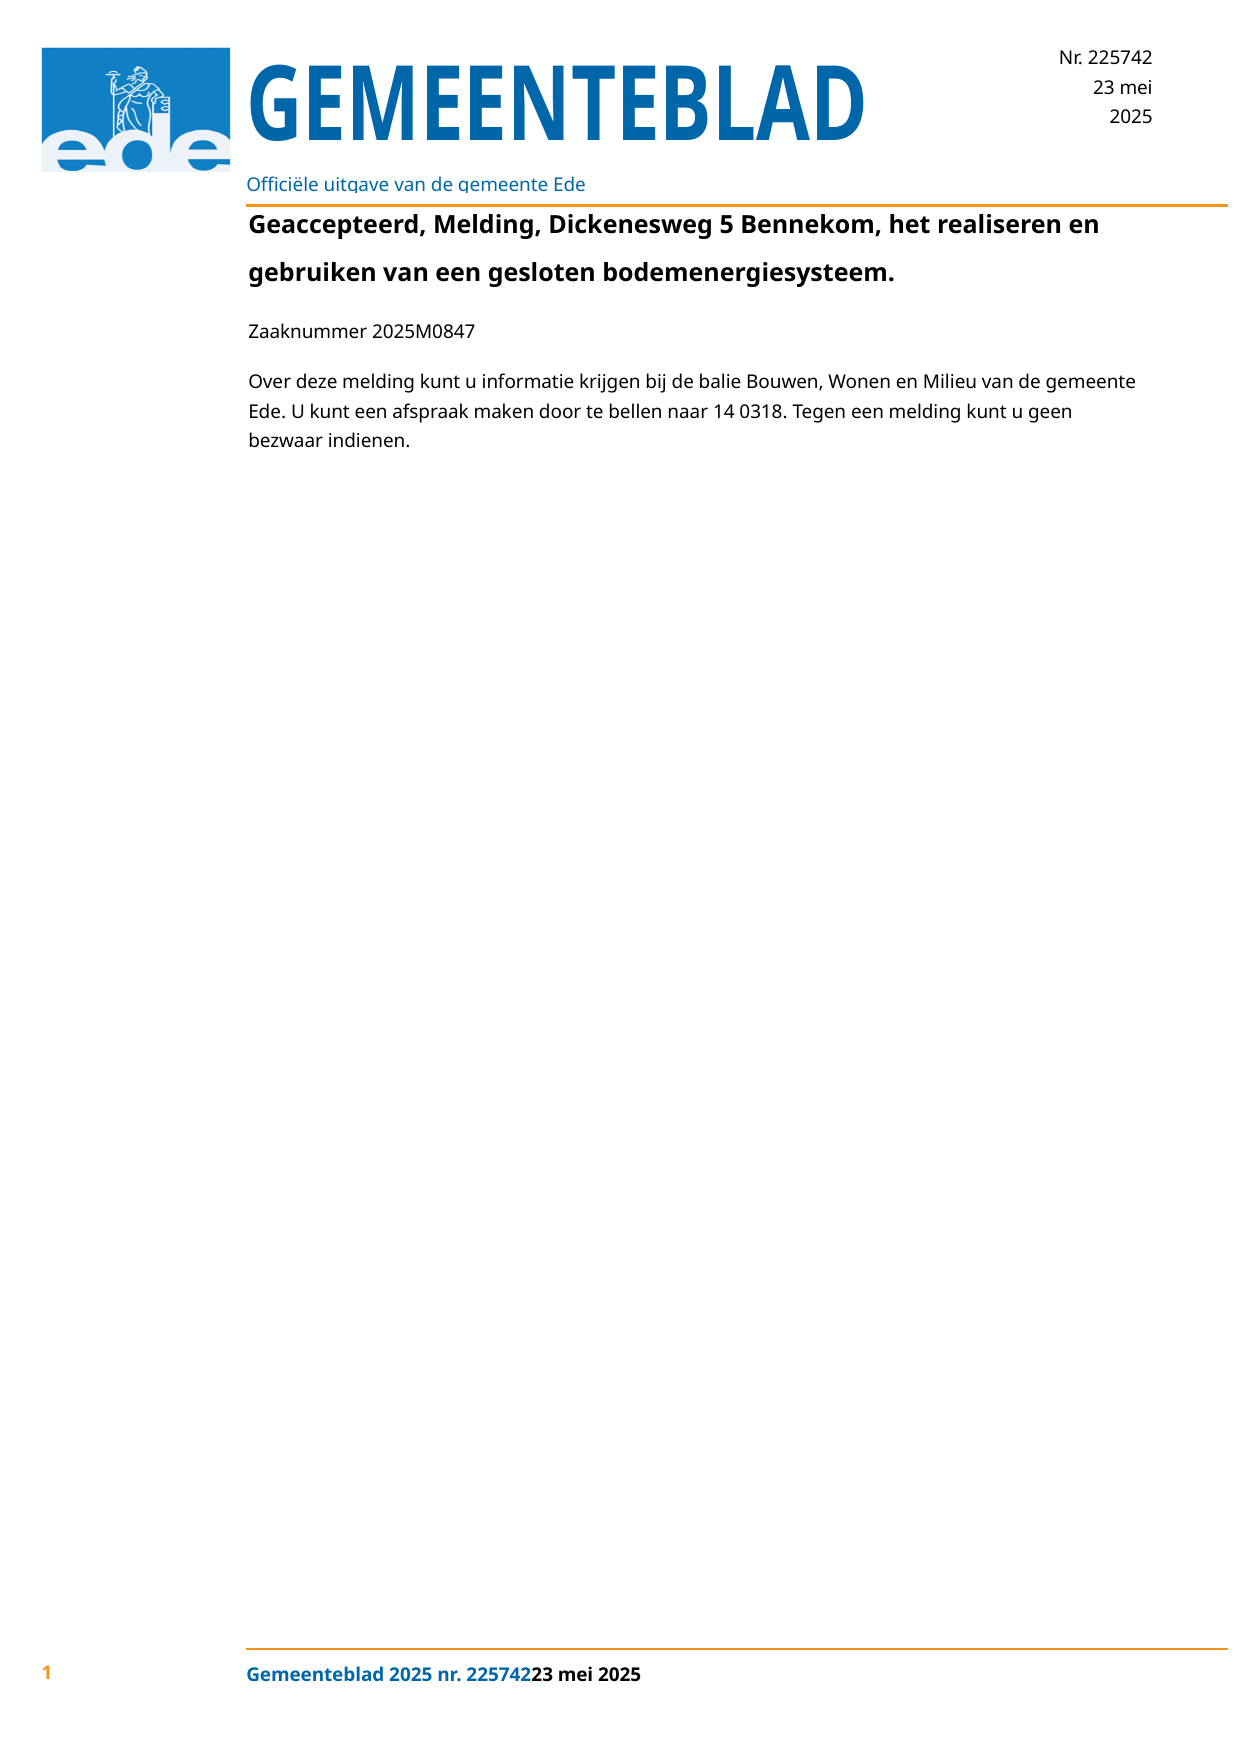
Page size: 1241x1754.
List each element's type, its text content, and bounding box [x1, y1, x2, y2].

picture [41, 47, 231, 172]
text Geaccepteerd, Melding, Dickenesweg 5 Bennekom, het realiseren en gebruiken van een gesloten bodemenergiesysteem. [248, 207, 1152, 288]
text Zaaknummer 2025M0847 [248, 318, 1152, 344]
text Over deze melding kunt u informatie krijgen bij de balie Bouwen, Wonen en Milieu van de gemeente Ede. U kunt een afspraak maken door te bellen naar 14 0318. Tegen een melding kunt u geen bezwaar indienen. [248, 368, 1152, 453]
